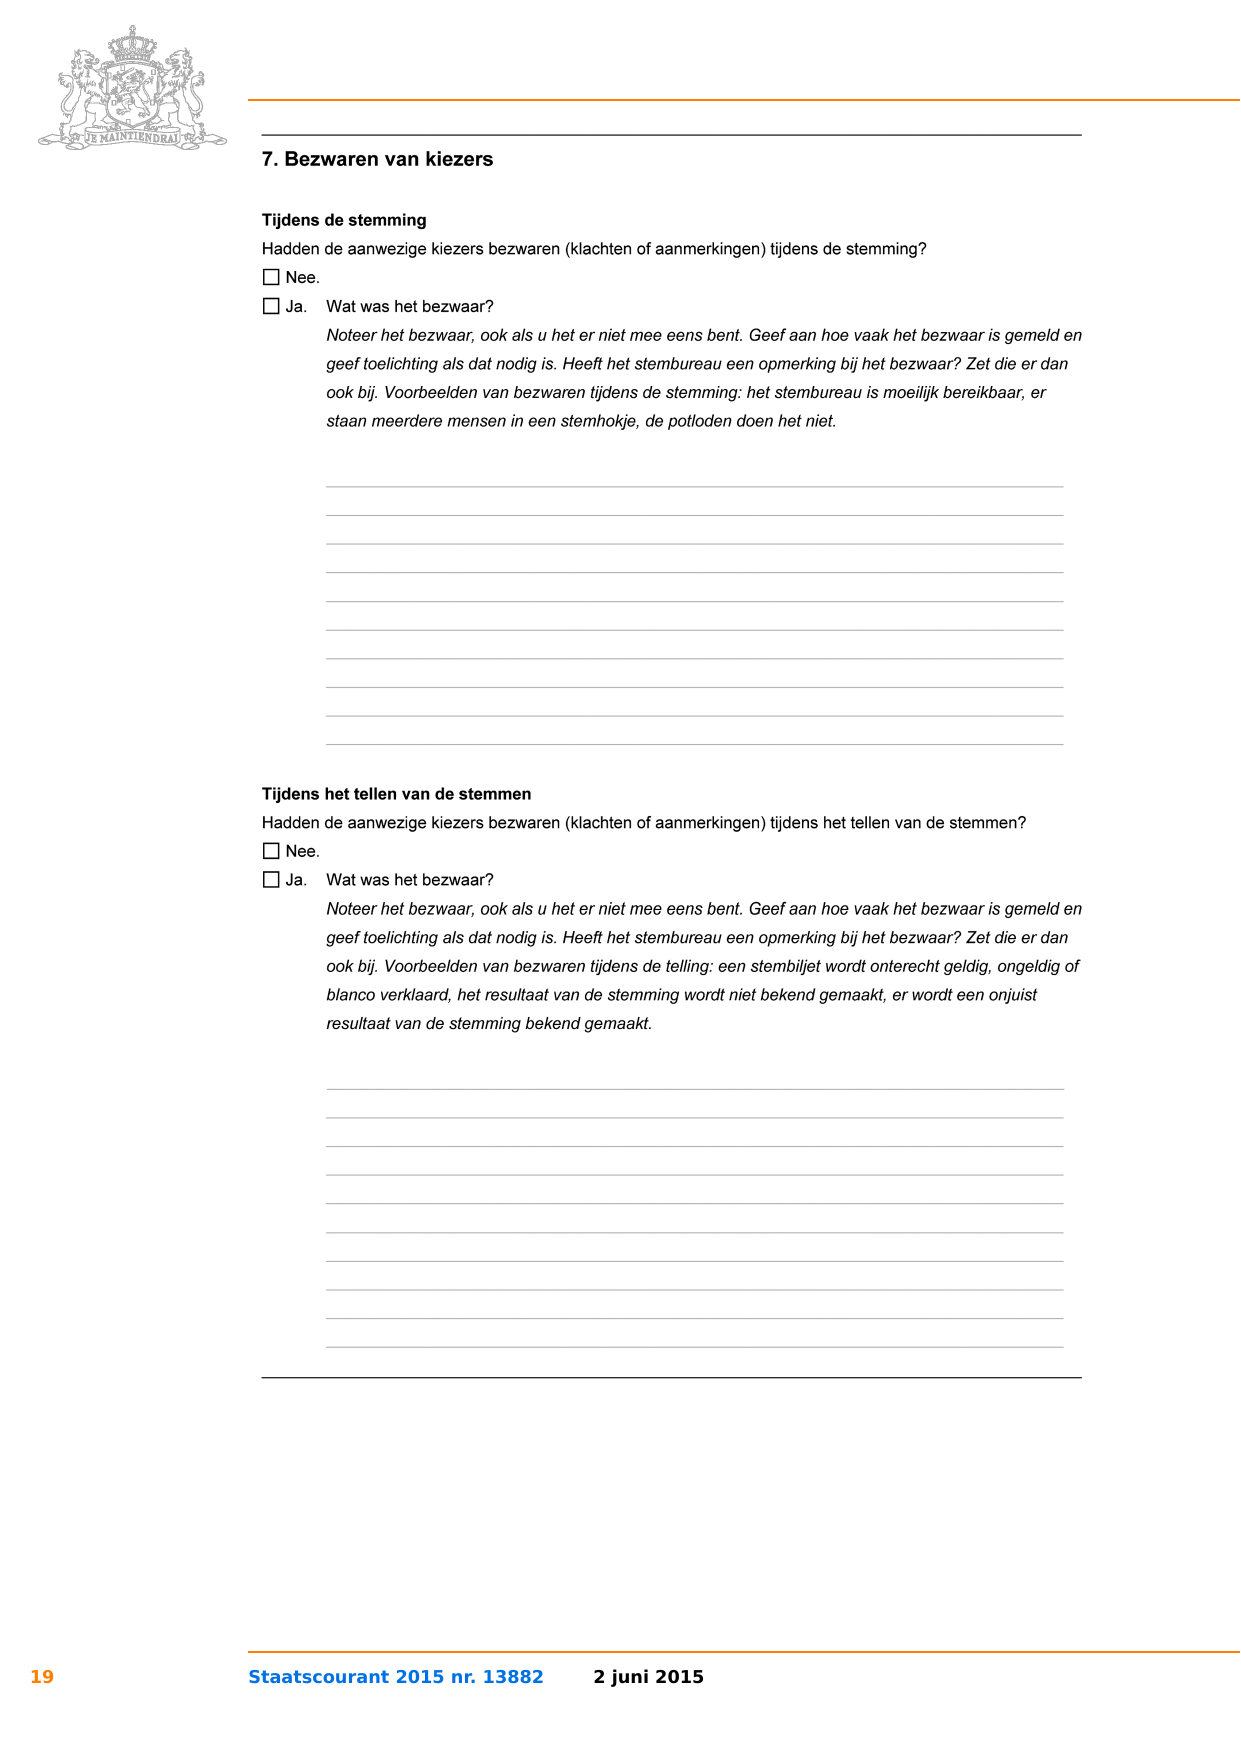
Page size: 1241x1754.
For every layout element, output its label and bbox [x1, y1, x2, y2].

picture [38, 25, 227, 150]
picture [248, 130, 1134, 1382]
